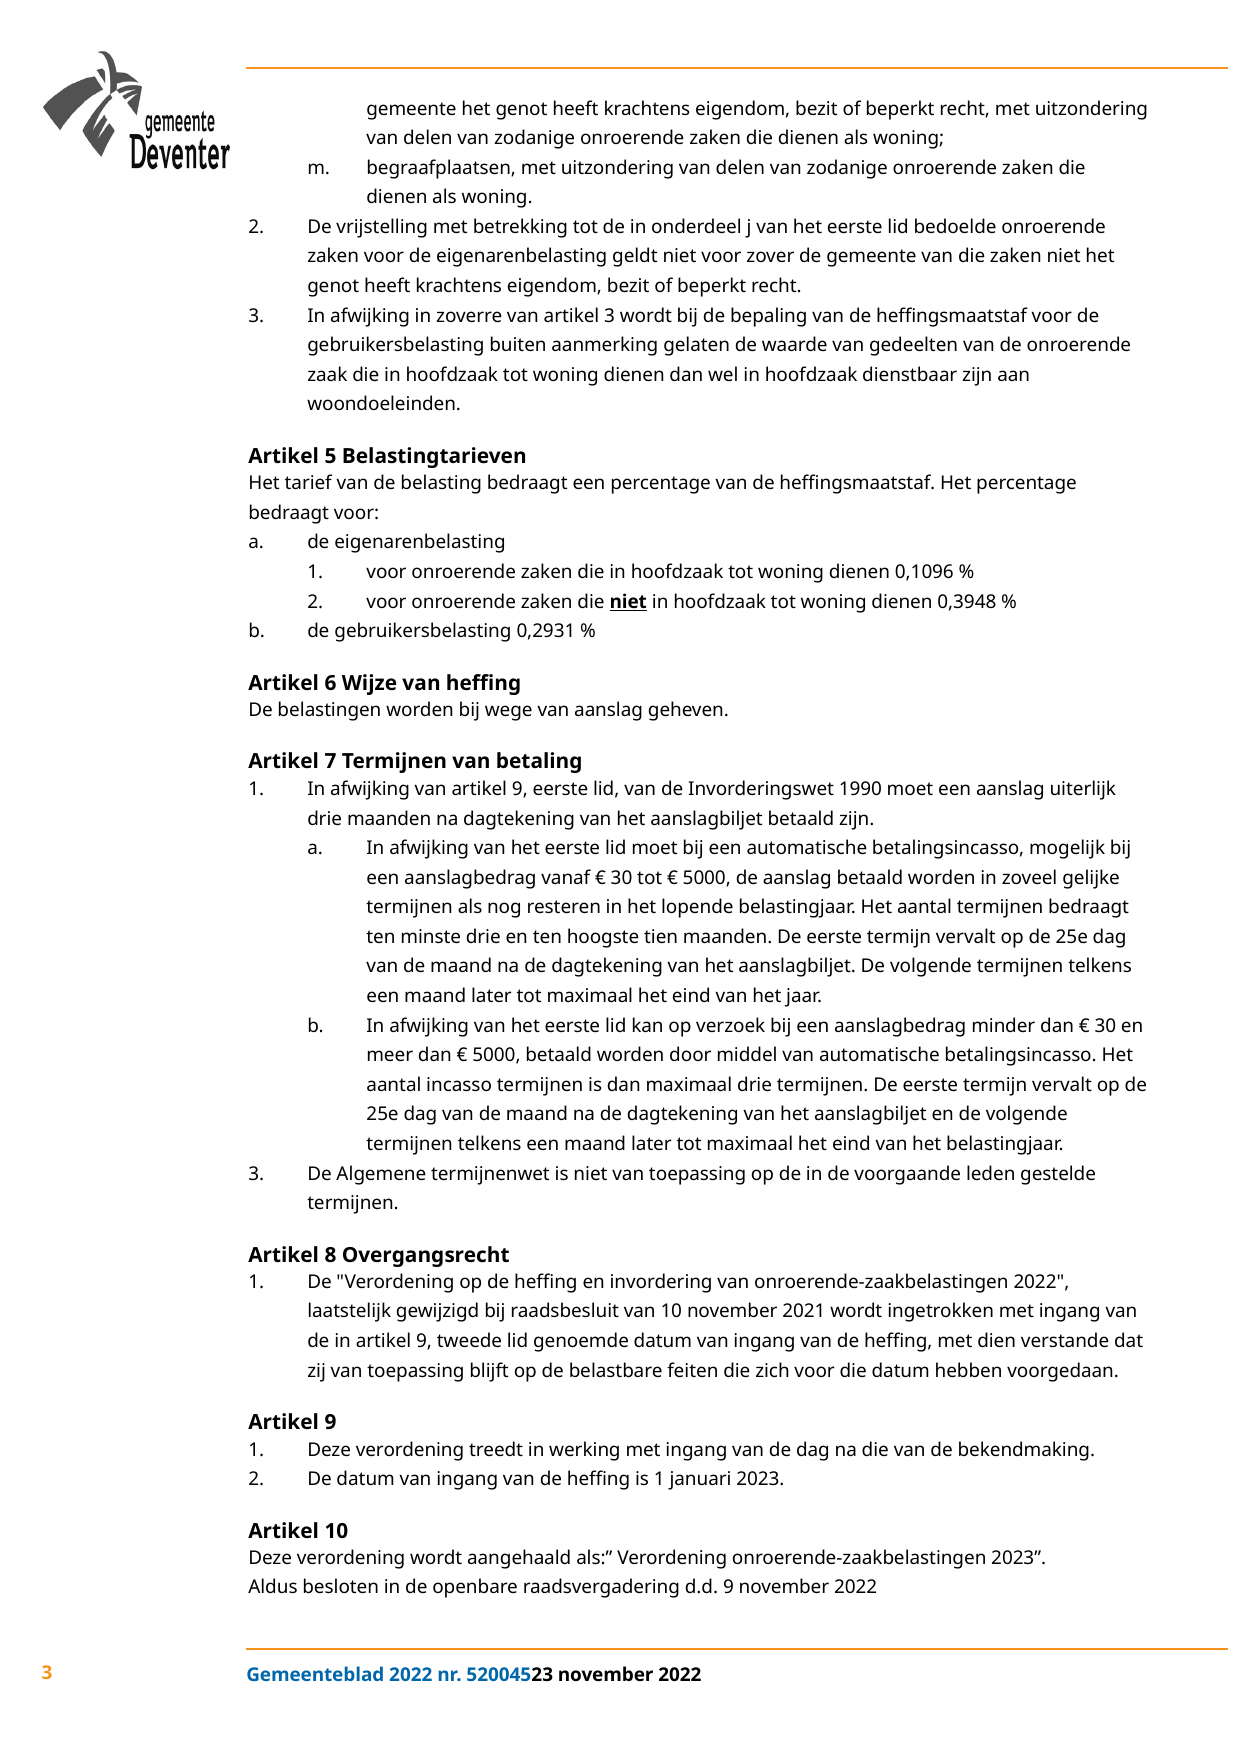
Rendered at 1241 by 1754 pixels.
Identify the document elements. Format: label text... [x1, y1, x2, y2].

text Artikel 10 [248, 1516, 1152, 1544]
list In afwijking van het eerste lid moet bij een automatische betalingsincasso, mogelijk bij een aanslagbedrag vanaf € 30 tot € 5000, de aanslag betaald worden in zoveel gelijke termijnen als nog resteren in het lopende belastingjaar. Het aantal termijnen bedraagt ten minste drie en ten hoogste tien maanden. De eerste termijn vervalt op de 25e dag van de maand na de dagtekening van het aanslagbiljet. De volgende termijnen telkens een maand later tot maximaal het eind van het jaar. [307, 834, 1152, 1008]
picture [41, 47, 231, 172]
list In afwijking van artikel 9, eerste lid, van de Invorderingswet 1990 moet een aanslag uiterlijk drie maanden na dagtekening van het aanslagbiljet betaald zijn. [248, 775, 1152, 830]
text Artikel 6 Wijze van heffing [248, 668, 1152, 696]
list de eigenarenbelasting [248, 529, 1152, 554]
list De Algemene termijnenwet is niet van toepassing op de in de voorgaande leden gestelde termijnen. [248, 1160, 1152, 1215]
text Het tarief van de belasting bedraagt een percentage van de heffingsmaatstaf. Het percentage bedraagt voor: [248, 469, 1152, 525]
list De "Verordening op de heffing en invordering van onroerende-zaakbelastingen 2022", laatstelijk gewijzigd bij raadsbesluit van 10 november 2021 wordt ingetrokken met ingang van de in artikel 9, tweede lid genoemde datum van ingang van de heffing, met dien verstande dat zij van toepassing blijft op de belastbare feiten die zich voor die datum hebben voorgedaan. [248, 1268, 1152, 1383]
list De vrijstelling met betrekking tot de in onderdeel j van het eerste lid bedoelde onroerende zaken voor de eigenarenbelasting geldt niet voor zover de gemeente van die zaken niet het genot heeft krachtens eigendom, bezit of beperkt recht. [248, 213, 1152, 298]
list voor onroerende zaken die niet in hoofdzaak tot woning dienen 0,3948 % [307, 588, 1152, 613]
text Artikel 7 Termijnen van betaling [248, 747, 1152, 775]
list De datum van ingang van de heffing is 1 januari 2023. [248, 1465, 1152, 1491]
list In afwijking van het eerste lid kan op verzoek bij een aanslagbedrag minder dan € 30 en meer dan € 5000, betaald worden door middel van automatische betalingsincasso. Het aantal incasso termijnen is dan maximaal drie termijnen. De eerste termijn vervalt op de 25e dag van de maand na de dagtekening van het aanslagbiljet en de volgende termijnen telkens een maand later tot maximaal het eind van het belastingjaar. [307, 1012, 1152, 1156]
list gemeente het genot heeft krachtens eigendom, bezit of beperkt recht, met uitzondering van delen van zodanige onroerende zaken die dienen als woning; [307, 95, 1152, 150]
text Artikel 8 Overgangsrecht [248, 1240, 1152, 1268]
text De belastingen worden bij wege van aanslag geheven. [248, 696, 1152, 722]
text Deze verordening wordt aangehaald als:” Verordening onroerende-zaakbelastingen 2023”. [248, 1544, 1152, 1570]
text Artikel 9 [248, 1407, 1152, 1436]
list begraafplaatsen, met uitzondering van delen van zodanige onroerende zaken die dienen als woning. [307, 154, 1152, 209]
text Aldus besloten in de openbare raadsvergadering d.d. 9 november 2022 [248, 1574, 1152, 1599]
text Artikel 5 Belastingtarieven [248, 441, 1152, 469]
list Deze verordening treedt in werking met ingang van de dag na die van de bekendmaking. [248, 1436, 1152, 1461]
list de gebruikersbelasting 0,2931 % [248, 617, 1152, 643]
list In afwijking in zoverre van artikel 3 wordt bij de bepaling van de heffingsmaatstaf voor de gebruikersbelasting buiten aanmerking gelaten de waarde van gedeelten van de onroerende zaak die in hoofdzaak tot woning dienen dan wel in hoofdzaak dienstbaar zijn aan woondoeleinden. [248, 302, 1152, 416]
list voor onroerende zaken die in hoofdzaak tot woning dienen 0,1096 % [307, 558, 1152, 584]
